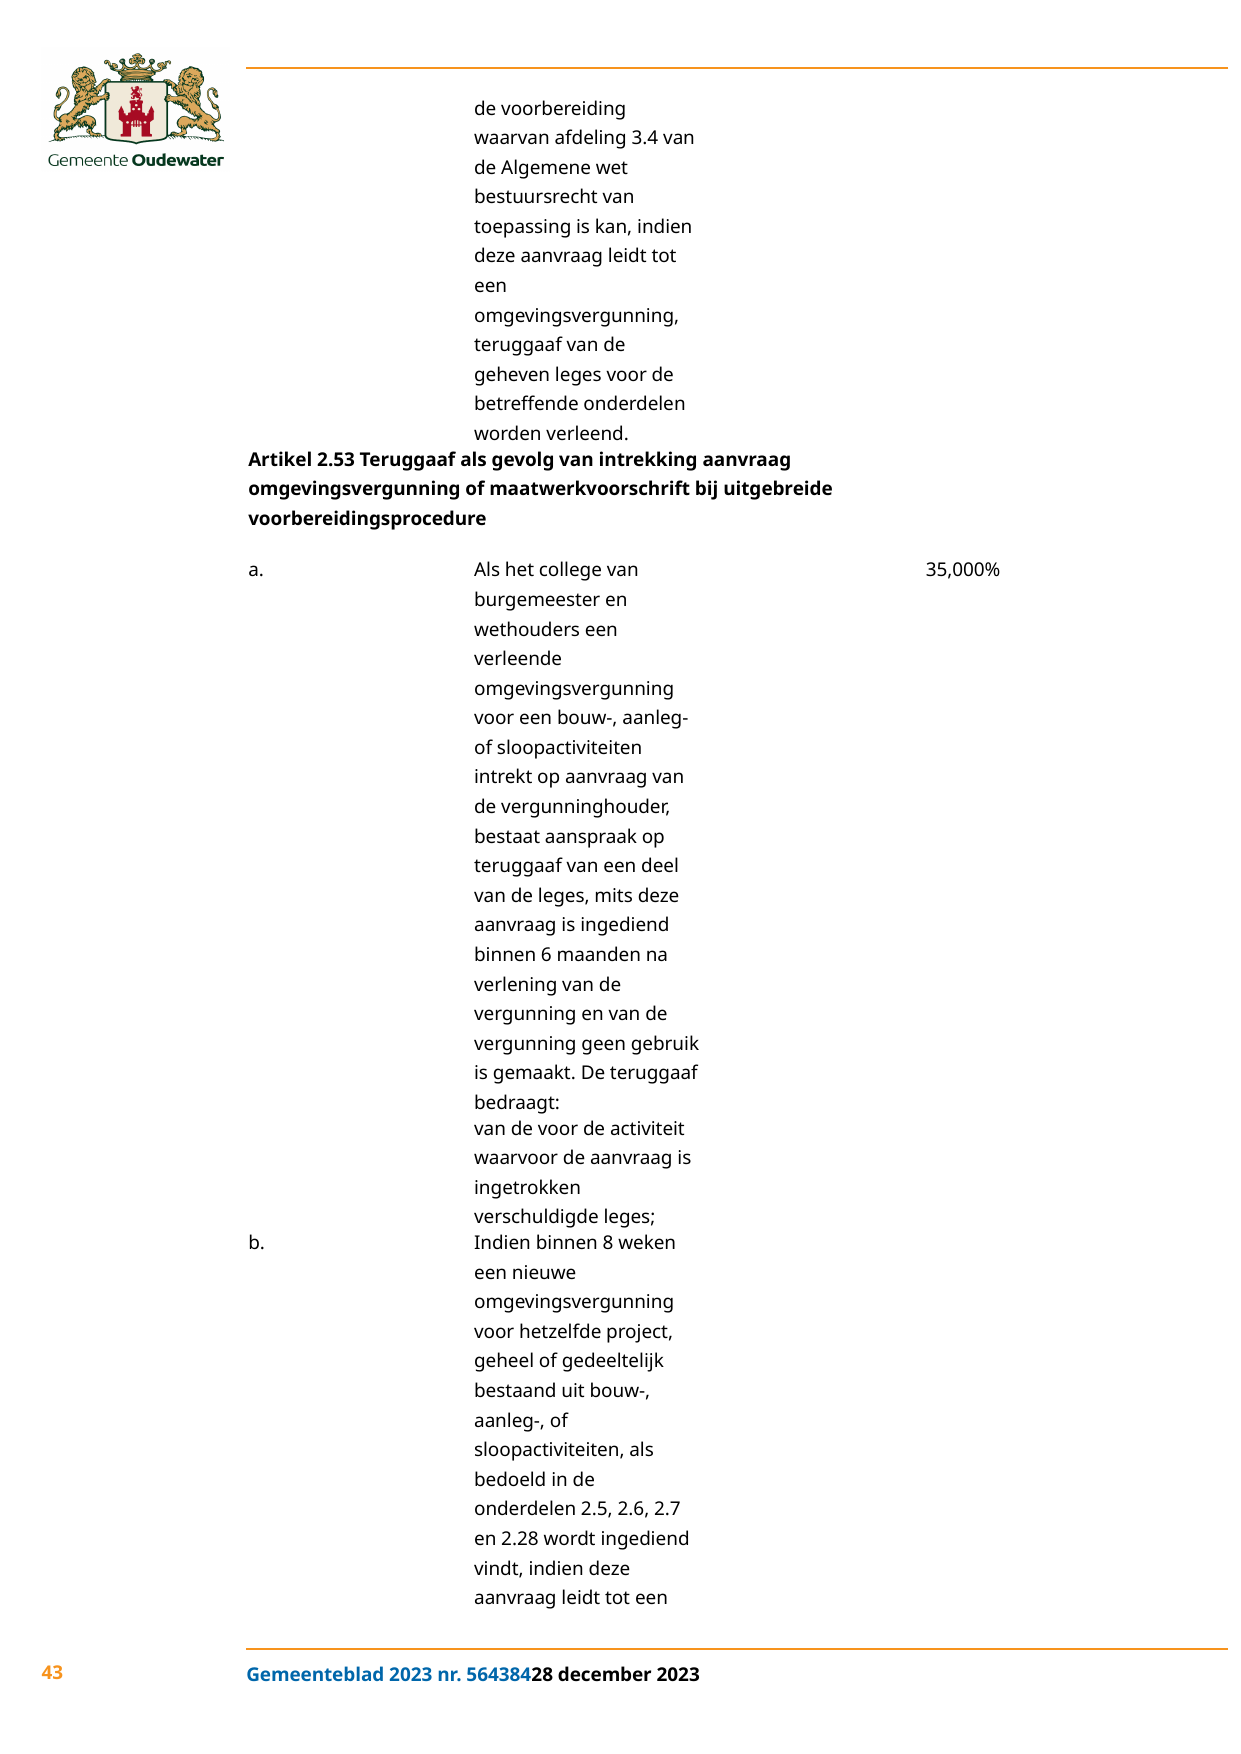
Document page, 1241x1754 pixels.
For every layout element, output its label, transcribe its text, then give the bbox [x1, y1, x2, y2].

table_cell [248, 1115, 474, 1229]
table_cell [248, 95, 474, 446]
picture [41, 47, 231, 172]
table_cell 35,000% [926, 557, 1152, 1115]
table_cell [926, 446, 1152, 531]
table_cell [700, 1115, 926, 1229]
table_cell Indien binnen 8 weken een nieuwe omgevingsvergunning voor hetzelfde project, geheel of gedeeltelijk bestaand uit bouw-, aanleg-, of sloopactiviteiten, als bedoeld in de onderdelen 2.5, 2.6, 2.7 en 2.28 wordt ingediend vindt, indien deze aanvraag leidt tot een [474, 1229, 700, 1610]
table_cell [700, 95, 926, 446]
table_cell Als het college van burgemeester en wethouders een verleende omgevingsvergunning voor een bouw-, aanleg- of sloopactiviteiten intrekt op aanvraag van de vergunninghouder, bestaat aanspraak op teruggaaf van een deel van de leges, mits deze aanvraag is ingediend binnen 6 maanden na verlening van de vergunning en van de vergunning geen gebruik is gemaakt. De teruggaaf bedraagt: [474, 557, 700, 1115]
table_cell [700, 1229, 926, 1610]
table_cell Artikel 2.53 Teruggaaf als gevolg van intrekking aanvraag omgevingsvergunning of maatwerkvoorschrift bij uitgebreide voorbereidingsprocedure [248, 446, 926, 531]
table_cell [700, 531, 926, 557]
table_cell [926, 531, 1152, 557]
table_cell [474, 531, 700, 557]
table_cell de voorbereiding waarvan afdeling 3.4 van de Algemene wet bestuursrecht van toepassing is kan, indien deze aanvraag leidt tot een omgevingsvergunning, teruggaaf van de geheven leges voor de betreffende onderdelen worden verleend. [474, 95, 700, 446]
table_cell a. [248, 557, 474, 1115]
table_cell [248, 531, 474, 557]
table_cell b. [248, 1229, 474, 1610]
table_cell [926, 1115, 1152, 1229]
table_cell [926, 95, 1152, 446]
table_cell [926, 1229, 1152, 1610]
table_cell [700, 557, 926, 1115]
table_cell van de voor de activiteit waarvoor de aanvraag is ingetrokken verschuldigde leges; [474, 1115, 700, 1229]
